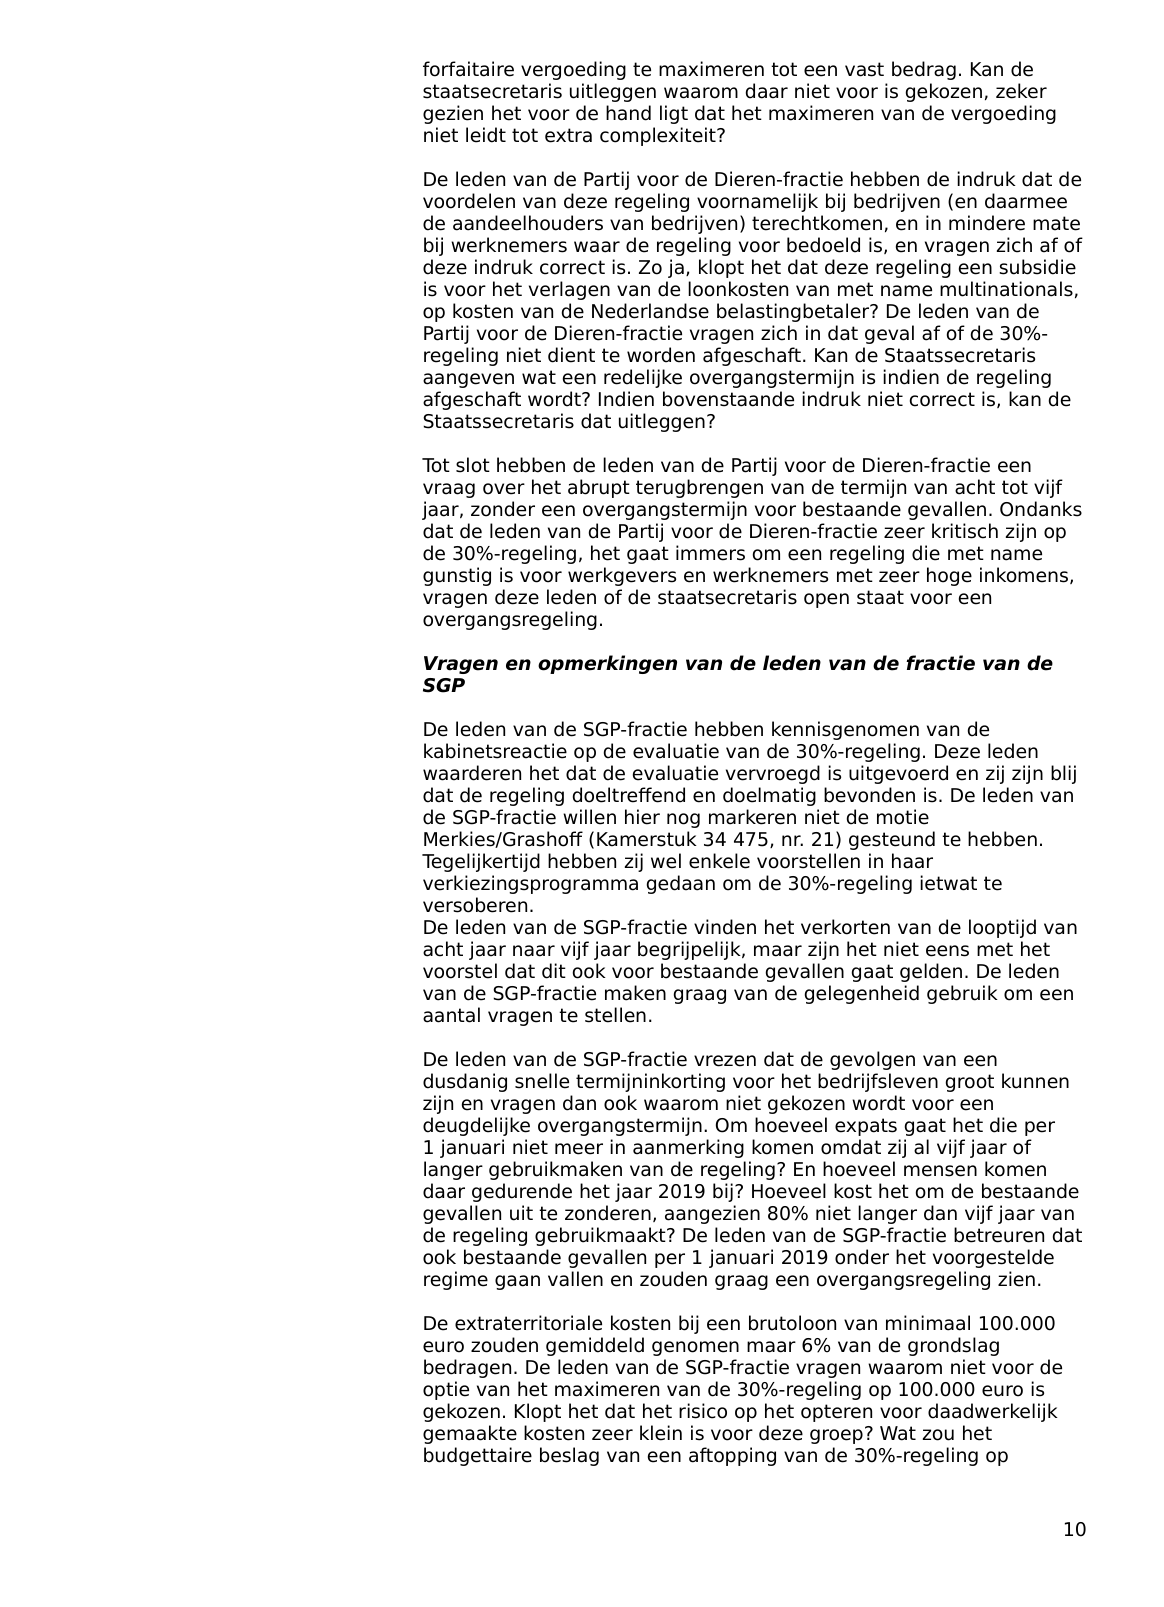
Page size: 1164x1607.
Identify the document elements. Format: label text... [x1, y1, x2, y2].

text De leden van de SGP-fractie vrezen dat de gevolgen van een dusdanig snelle termijninkorting voor het bedrijfsleven groot kunnen zijn en vragen dan ook waarom niet gekozen wordt voor een deugdelijke overgangstermijn. Om hoeveel expats gaat het die per 1 januari niet meer in aanmerking komen omdat zij al vijf jaar of langer gebruikmaken van de regeling? En hoeveel mensen komen daar gedurende het jaar 2019 bij? Hoeveel kost het om de bestaande gevallen uit te zonderen, aangezien 80% niet langer dan vijf jaar van de regeling gebruikmaakt? De leden van de SGP-fractie betreuren dat ook bestaande gevallen per 1 januari 2019 onder het voorgestelde regime gaan vallen en zouden graag een overgangsregeling zien. [422, 1049, 1087, 1291]
text De leden van de SGP-fractie hebben kennisgenomen van de kabinetsreactie op de evaluatie van de 30%-regeling. Deze leden waarderen het dat de evaluatie vervroegd is uitgevoerd en zij zijn blij dat de regeling doeltreffend en doelmatig bevonden is. De leden van de SGP-fractie willen hier nog markeren niet de motie Merkies/Grashoff (Kamerstuk 34 475, nr. 21) gesteund te hebben. Tegelijkertijd hebben zij wel enkele voorstellen in haar verkiezingsprogramma gedaan om de 30%-regeling ietwat te versoberen. [422, 719, 1087, 917]
text De extraterritoriale kosten bij een brutoloon van minimaal 100.000 euro zouden gemiddeld genomen maar 6% van de grondslag bedragen. De leden van de SGP-fractie vragen waarom niet voor de optie van het maximeren van de 30%-regeling op 100.000 euro is gekozen. Klopt het dat het risico op het opteren voor daadwerkelijk gemaakte kosten zeer klein is voor deze groep? Wat zou het budgettaire beslag van een aftopping van de 30%-regeling op [422, 1313, 1087, 1467]
text De leden van de SGP-fractie vinden het verkorten van de looptijd van acht jaar naar vijf jaar begrijpelijk, maar zijn het niet eens met het voorstel dat dit ook voor bestaande gevallen gaat gelden. De leden van de SGP-fractie maken graag van de gelegenheid gebruik om een aantal vragen te stellen. [422, 917, 1087, 1027]
text Tot slot hebben de leden van de Partij voor de Dieren-fractie een vraag over het abrupt terugbrengen van de termijn van acht tot vijf jaar, zonder een overgangstermijn voor bestaande gevallen. Ondanks dat de leden van de Partij voor de Dieren-fractie zeer kritisch zijn op de 30%-regeling, het gaat immers om een regeling die met name gunstig is voor werkgevers en werknemers met zeer hoge inkomens, vragen deze leden of de staatsecretaris open staat voor een overgangsregeling. [422, 455, 1087, 631]
subtitle Vragen en opmerkingen van de leden van de fractie van de SGP [422, 653, 1087, 697]
text De leden van de Partij voor de Dieren-fractie hebben de indruk dat de voordelen van deze regeling voornamelijk bij bedrijven (en daarmee de aandeelhouders van bedrijven) terechtkomen, en in mindere mate bij werknemers waar de regeling voor bedoeld is, en vragen zich af of deze indruk correct is. Zo ja, klopt het dat deze regeling een subsidie is voor het verlagen van de loonkosten van met name multinationals, op kosten van de Nederlandse belastingbetaler? De leden van de Partij voor de Dieren-fractie vragen zich in dat geval af of de 30%-regeling niet dient te worden afgeschaft. Kan de Staatssecretaris aangeven wat een redelijke overgangstermijn is indien de regeling afgeschaft wordt? Indien bovenstaande indruk niet correct is, kan de Staatssecretaris dat uitleggen? [422, 169, 1087, 433]
text forfaitaire vergoeding te maximeren tot een vast bedrag. Kan de staatsecretaris uitleggen waarom daar niet voor is gekozen, zeker gezien het voor de hand ligt dat het maximeren van de vergoeding niet leidt tot extra complexiteit? [422, 59, 1087, 147]
